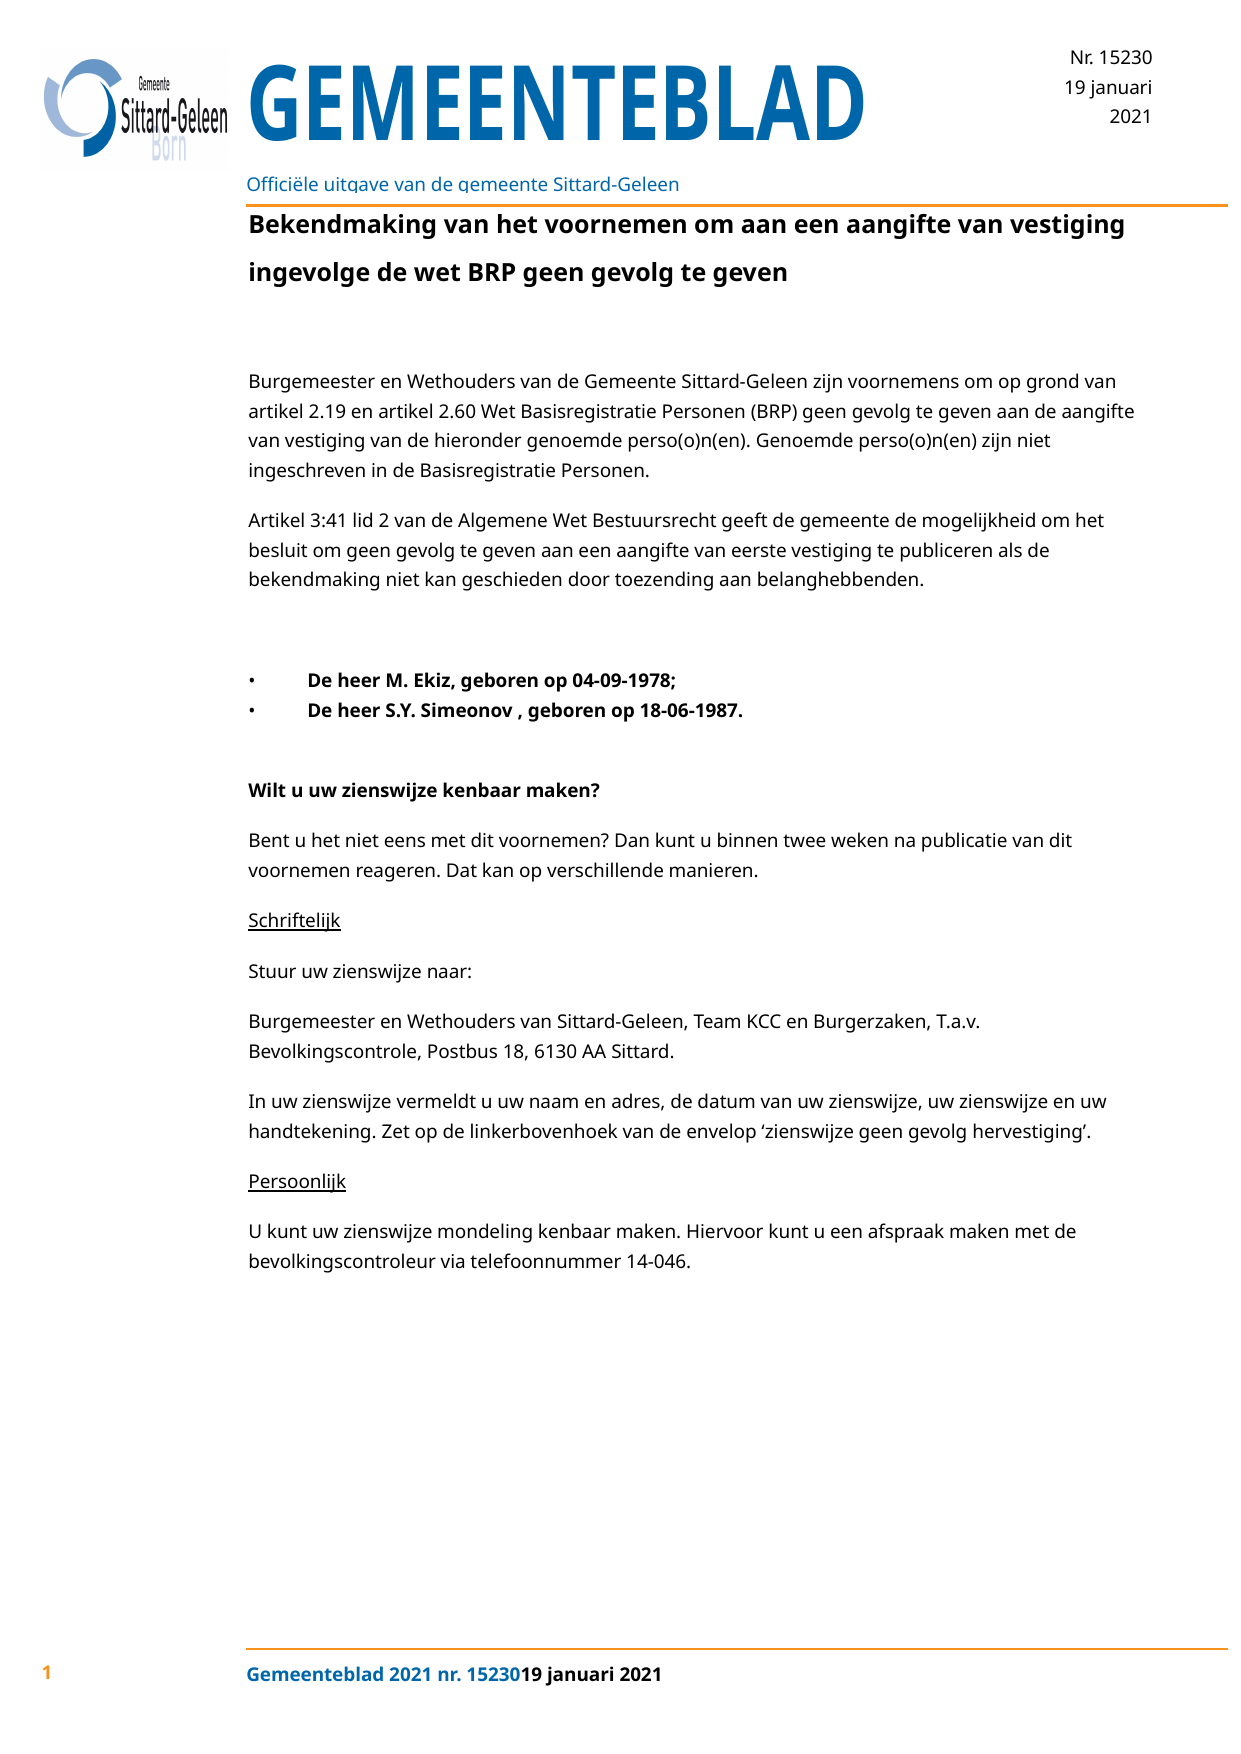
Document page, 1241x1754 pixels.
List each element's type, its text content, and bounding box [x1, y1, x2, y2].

text Bent u het niet eens met dit voornemen? Dan kunt u binnen twee weken na publicatie van dit voornemen reageren. Dat kan op verschillende manieren. [248, 827, 1152, 883]
text Artikel 3:41 lid 2 van de Algemene Wet Bestuursrecht geeft de gemeente de mogelijkheid om het besluit om geen gevolg te geven aan een aangifte van eerste vestiging te publiceren als de bekendmaking niet kan geschieden door toezending aan belanghebbenden. [248, 507, 1152, 592]
list De heer S.Y. Simeonov , geboren op 18-06-1987. [248, 697, 1152, 723]
text Persoonlijk [248, 1168, 1152, 1194]
list De heer M. Ekiz, geboren op 04-09-1978; [248, 667, 1152, 693]
text Wilt u uw zienswijze kenbaar maken? [248, 777, 1152, 803]
text In uw zienswijze vermeldt u uw naam en adres, de datum van uw zienswijze, uw zienswijze en uw handtekening. Zet op de linkerbovenhoek van de envelop ‘zienswijze geen gevolg hervestiging’. [248, 1088, 1152, 1144]
text Stuur uw zienswijze naar: [248, 958, 1152, 984]
text Burgemeester en Wethouders van Sittard-Geleen, Team KCC en Burgerzaken, T.a.v. Bevolkingscontrole, Postbus 18, 6130 AA Sittard. [248, 1008, 1152, 1064]
text Burgemeester en Wethouders van de Gemeente Sittard-Geleen zijn voornemens om op grond van artikel 2.19 en artikel 2.60 Wet Basisregistratie Personen (BRP) geen gevolg te geven aan de aangifte van vestiging van de hieronder genoemde perso(o)n(en). Genoemde perso(o)n(en) zijn niet ingeschreven in de Basisregistratie Personen. [248, 368, 1152, 483]
text Bekendmaking van het voornemen om aan een aangifte van vestiging ingevolge de wet BRP geen gevolg te geven [248, 207, 1152, 288]
text Schriftelijk [248, 907, 1152, 933]
picture [41, 47, 231, 172]
text U kunt uw zienswijze mondeling kenbaar maken. Hiervoor kunt u een afspraak maken met de bevolkingscontroleur via telefoonnummer 14-046. [248, 1219, 1152, 1274]
